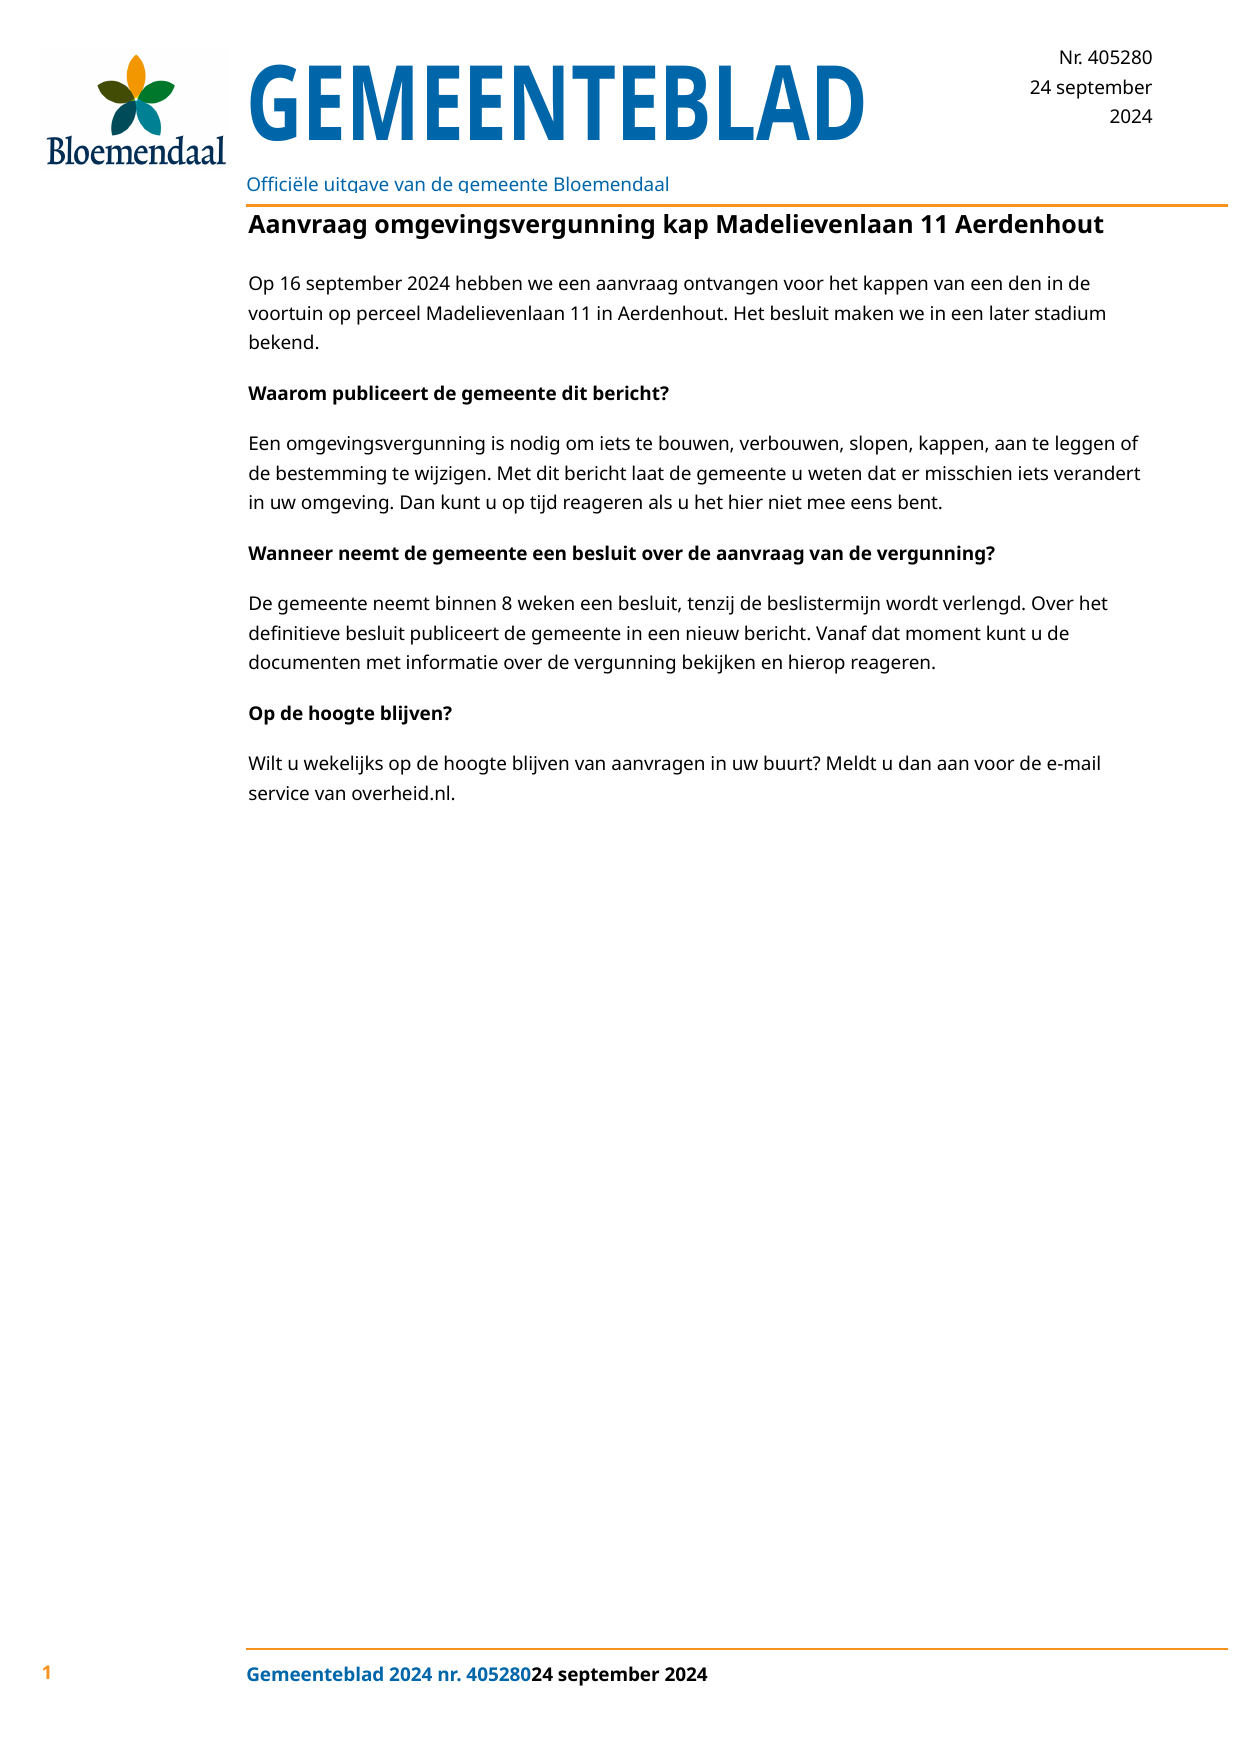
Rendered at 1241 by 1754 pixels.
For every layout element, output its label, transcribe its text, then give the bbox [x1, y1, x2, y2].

text Waarom publiceert de gemeente dit bericht? [248, 380, 1152, 406]
text Wanneer neemt de gemeente een besluit over de aanvraag van de vergunning? [248, 540, 1152, 566]
text Wilt u wekelijks op de hoogte blijven van aanvragen in uw buurt? Meldt u dan aan voor de e-mail service van overheid.nl. [248, 750, 1152, 806]
text De gemeente neemt binnen 8 weken een besluit, tenzij de beslistermijn wordt verlengd. Over het definitieve besluit publiceert de gemeente in een nieuw bericht. Vanaf dat moment kunt u de documenten met informatie over de vergunning bekijken en hierop reageren. [248, 590, 1152, 675]
picture [41, 47, 231, 172]
text Aanvraag omgevingsvergunning kap Madelievenlaan 11 Aerdenhout [248, 207, 1152, 241]
text Op 16 september 2024 hebben we een aanvraag ontvangen voor het kappen van een den in de voortuin op perceel Madelievenlaan 11 in Aerdenhout. Het besluit maken we in een later stadium bekend. [248, 270, 1152, 355]
text Op de hoogte blijven? [248, 700, 1152, 726]
text Een omgevingsvergunning is nodig om iets te bouwen, verbouwen, slopen, kappen, aan te leggen of de bestemming te wijzigen. Met dit bericht laat de gemeente u weten dat er misschien iets verandert in uw omgeving. Dan kunt u op tijd reageren als u het hier niet mee eens bent. [248, 430, 1152, 515]
